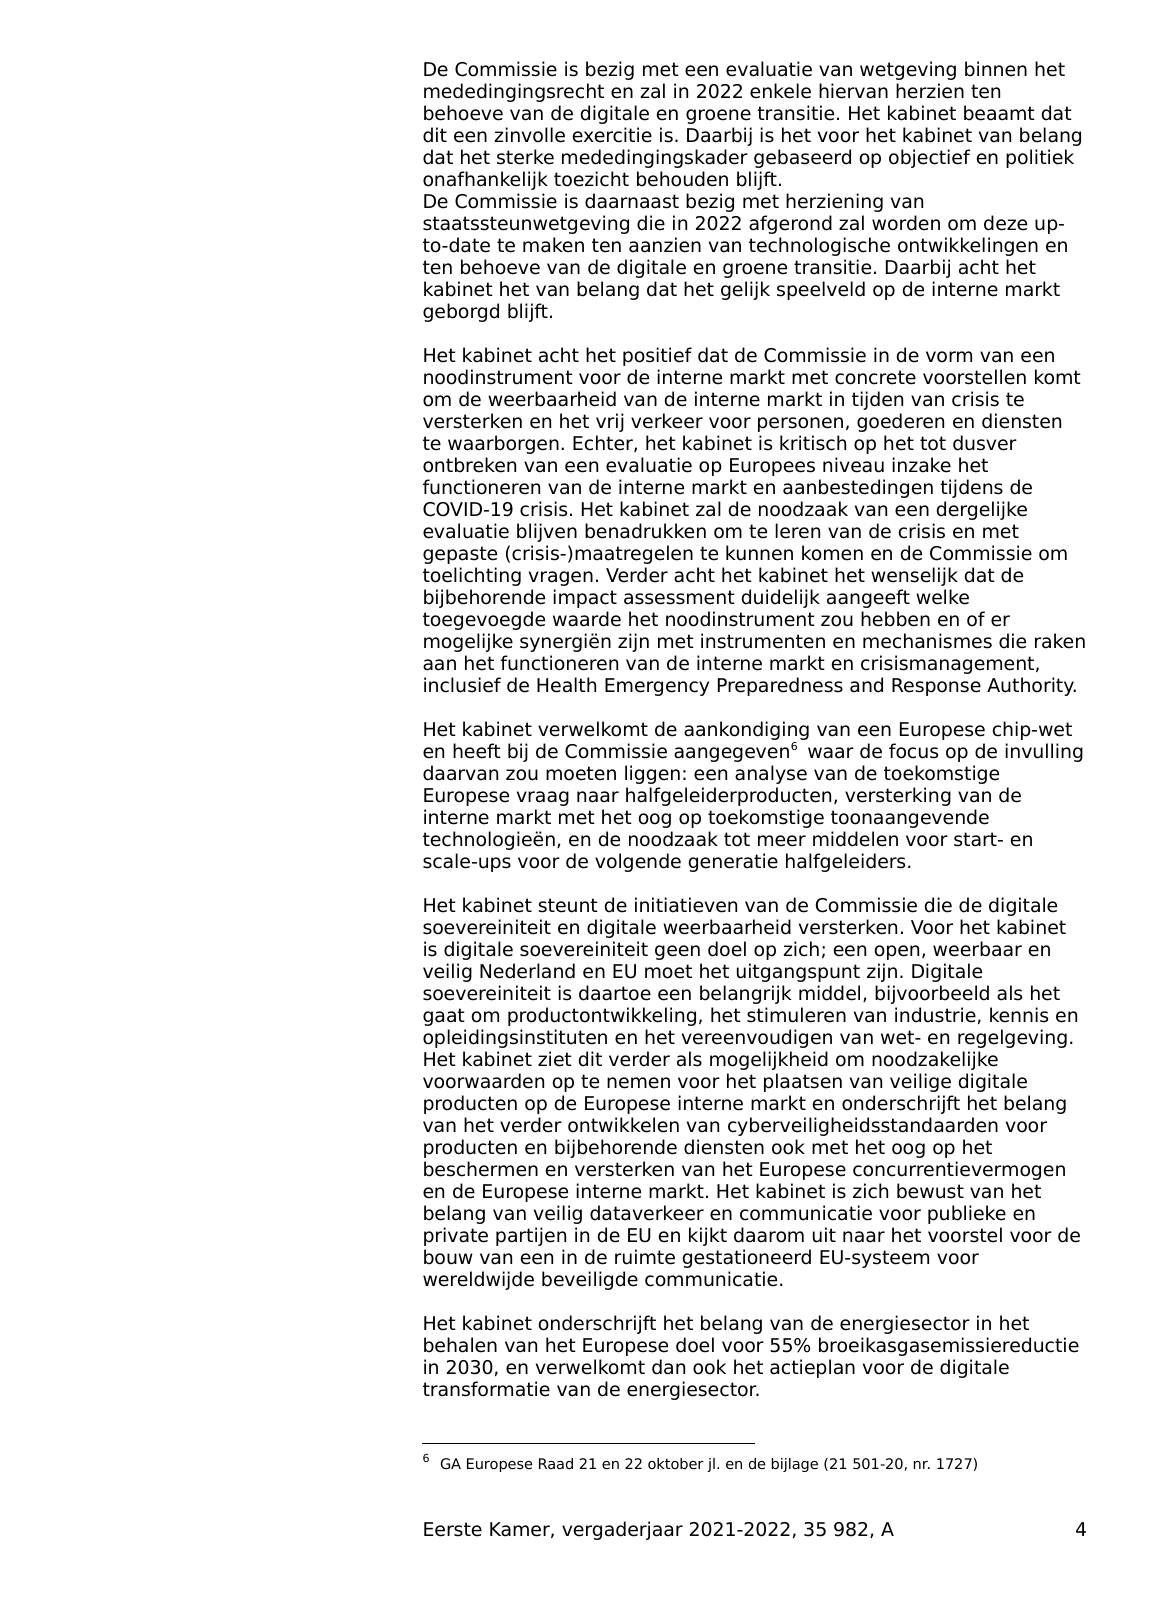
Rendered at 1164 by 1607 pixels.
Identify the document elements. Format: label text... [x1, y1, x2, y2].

text Het kabinet acht het positief dat de Commissie in de vorm van een noodinstrument voor de interne markt met concrete voorstellen komt om de weerbaarheid van de interne markt in tijden van crisis te versterken en het vrij verkeer voor personen, goederen en diensten te waarborgen. Echter, het kabinet is kritisch op het tot dusver ontbreken van een evaluatie op Europees niveau inzake het functioneren van de interne markt en aanbestedingen tijdens de COVID-19 crisis. Het kabinet zal de noodzaak van een dergelijke evaluatie blijven benadrukken om te leren van de crisis en met gepaste (crisis-)maatregelen te kunnen komen en de Commissie om toelichting vragen. Verder acht het kabinet het wenselijk dat de bijbehorende impact assessment duidelijk aangeeft welke toegevoegde waarde het noodinstrument zou hebben en of er mogelijke synergiën zijn met instrumenten en mechanismes die raken aan het functioneren van de interne markt en crisismanagement, inclusief de Health Emergency Preparedness and Response Authority. [422, 345, 1087, 697]
text Het kabinet steunt de initiatieven van de Commissie die de digitale soevereiniteit en digitale weerbaarheid versterken. Voor het kabinet is digitale soevereiniteit geen doel op zich; een open, weerbaar en veilig Nederland en EU moet het uitgangspunt zijn. Digitale soevereiniteit is daartoe een belangrijk middel, bijvoorbeeld als het gaat om productontwikkeling, het stimuleren van industrie, kennis en opleidingsinstituten en het vereenvoudigen van wet- en regelgeving. Het kabinet ziet dit verder als mogelijkheid om noodzakelijke voorwaarden op te nemen voor het plaatsen van veilige digitale producten op de Europese interne markt en onderschrijft het belang van het verder ontwikkelen van cyberveiligheidsstandaarden voor producten en bijbehorende diensten ook met het oog op het beschermen en versterken van het Europese concurrentievermogen en de Europese interne markt. Het kabinet is zich bewust van het belang van veilig dataverkeer en communicatie voor publieke en private partijen in de EU en kijkt daarom uit naar het voorstel voor de bouw van een in de ruimte gestationeerd EU-systeem voor wereldwijde beveiligde communicatie. [422, 895, 1087, 1291]
text De Commissie is bezig met een evaluatie van wetgeving binnen het mededingingsrecht en zal in 2022 enkele hiervan herzien ten behoeve van de digitale en groene transitie. Het kabinet beaamt dat dit een zinvolle exercitie is. Daarbij is het voor het kabinet van belang dat het sterke mededingingskader gebaseerd op objectief en politiek onafhankelijk toezicht behouden blijft. [422, 59, 1087, 191]
text GA Europese Raad 21 en 22 oktober jl. en de bijlage (21 501-20, nr. 1727) [422, 1452, 1087, 1474]
text Het kabinet verwelkomt de aankondiging van een Europese chip-wet en heeft bij de Commissie aangegeven waar de focus op de invulling daarvan zou moeten liggen: een analyse van de toekomstige Europese vraag naar halfgeleiderproducten, versterking van de interne markt met het oog op toekomstige toonaangevende technologieën, en de noodzaak tot meer middelen voor start- en scale-ups voor de volgende generatie halfgeleiders. [422, 719, 1087, 873]
text Het kabinet onderschrijft het belang van de energiesector in het behalen van het Europese doel voor 55% broeikasgasemissiereductie in 2030, en verwelkomt dan ook het actieplan voor de digitale transformatie van de energiesector. [422, 1313, 1087, 1401]
text De Commissie is daarnaast bezig met herziening van staatssteunwetgeving die in 2022 afgerond zal worden om deze up-to-date te maken ten aanzien van technologische ontwikkelingen en ten behoeve van de digitale en groene transitie. Daarbij acht het kabinet het van belang dat het gelijk speelveld op de interne markt geborgd blijft. [422, 191, 1087, 323]
